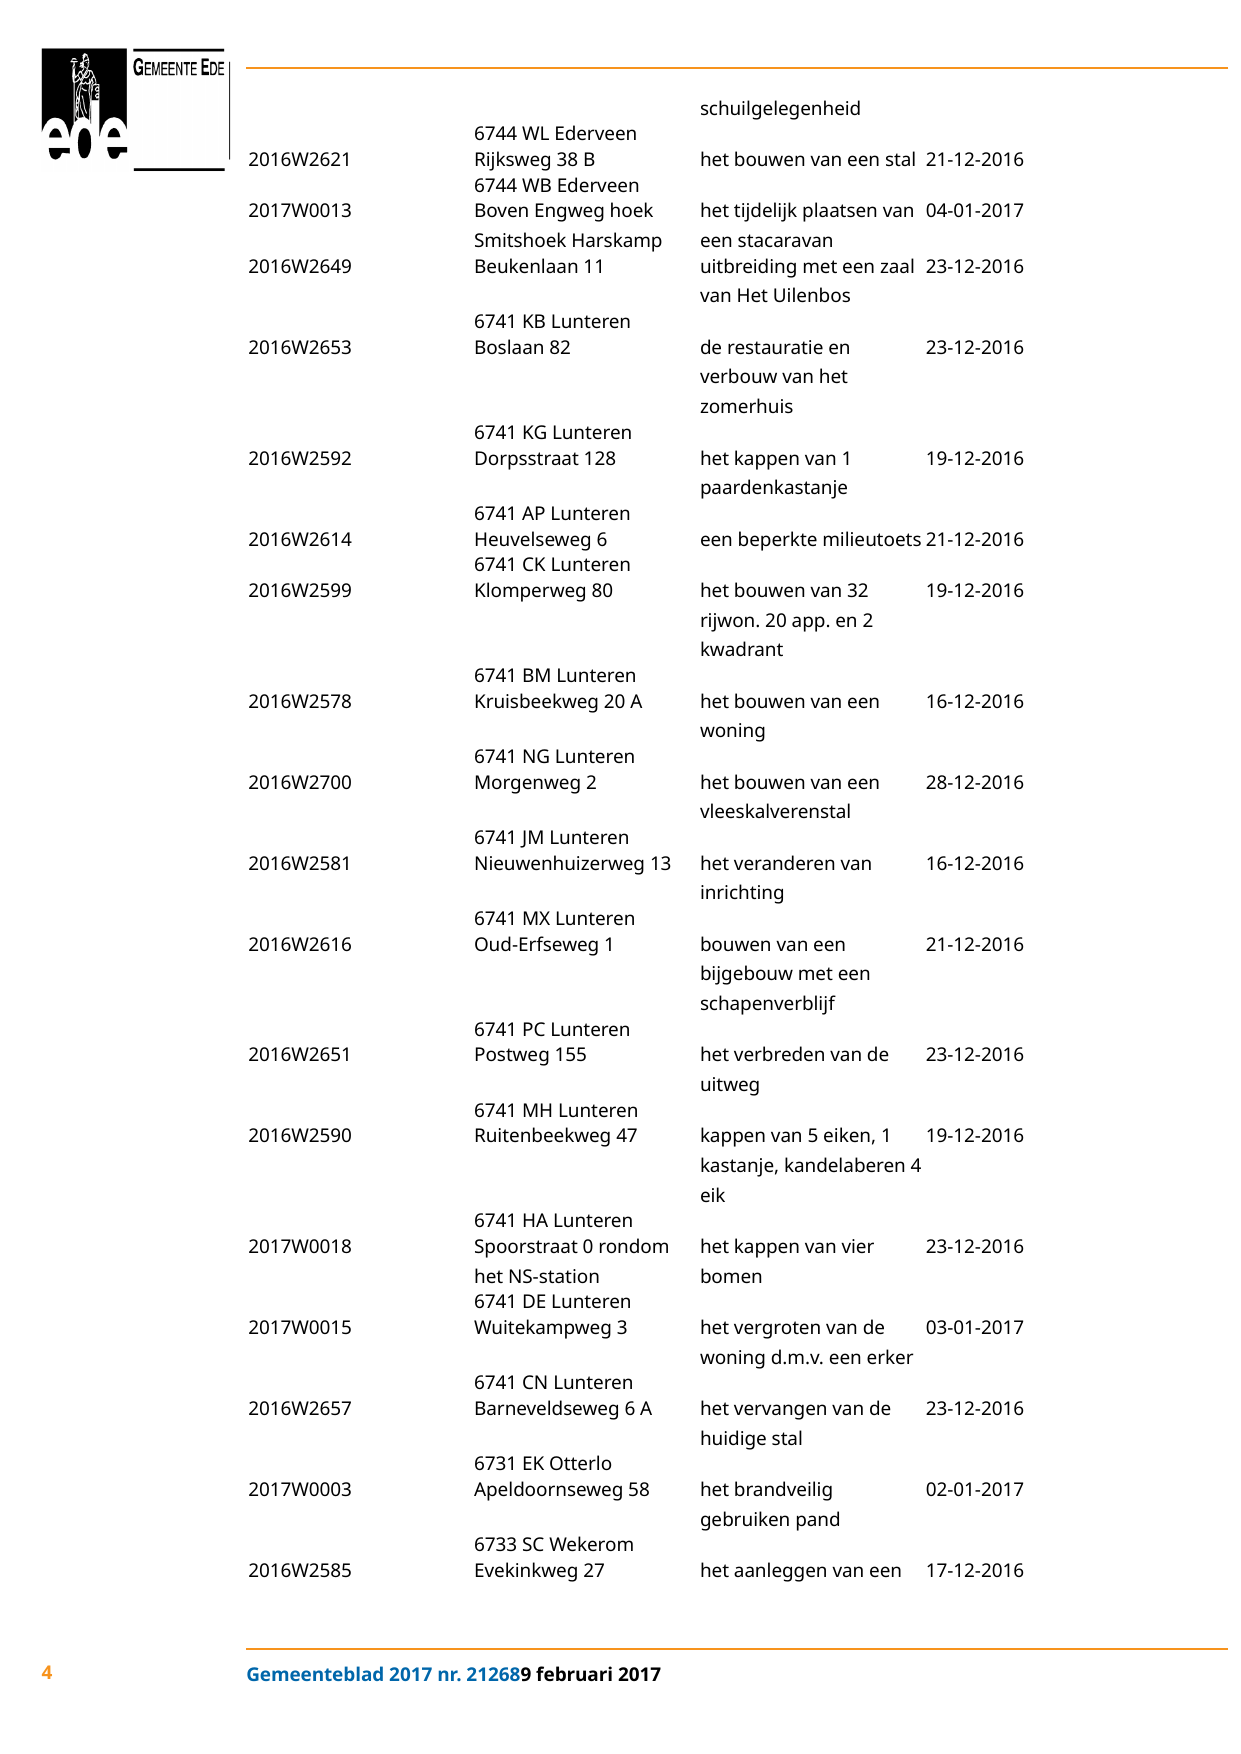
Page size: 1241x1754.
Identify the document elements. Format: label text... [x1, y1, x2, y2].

table_cell 2017W0018 [248, 1233, 474, 1288]
table_cell [926, 1289, 1152, 1314]
table_cell 2016W2592 [248, 445, 474, 500]
table_cell 16-12-2016 [926, 850, 1152, 905]
table_cell 16-12-2016 [926, 688, 1152, 743]
table_cell [926, 743, 1152, 769]
table_cell 2017W0015 [248, 1314, 474, 1369]
table_cell [926, 1532, 1152, 1557]
table_cell schuilgelegenheid [700, 95, 926, 121]
table_cell [700, 743, 926, 769]
table_cell 02-01-2017 [926, 1476, 1152, 1532]
table_cell het kappen van vier bomen [700, 1233, 926, 1288]
table_cell uitbreiding met een zaal van Het Uilenbos [700, 253, 926, 308]
table_cell [248, 824, 474, 850]
table_cell Boven Engweg hoek Smitshoek Harskamp [474, 198, 700, 253]
table_cell 19-12-2016 [926, 445, 1152, 500]
table_cell Evekinkweg 27 [474, 1558, 700, 1583]
table_cell [700, 1451, 926, 1476]
table_cell 6744 WB Ederveen [474, 172, 700, 198]
table_cell [926, 1097, 1152, 1123]
table_cell 2016W2585 [248, 1558, 474, 1583]
table_cell [926, 1208, 1152, 1233]
table_cell 6741 BM Lunteren [474, 662, 700, 688]
table_cell [248, 95, 474, 121]
table_cell [474, 95, 700, 121]
table_cell [700, 905, 926, 931]
table_cell [700, 551, 926, 577]
table_cell [700, 172, 926, 198]
table_cell 2016W2578 [248, 688, 474, 743]
table_cell 19-12-2016 [926, 1123, 1152, 1207]
table_cell bouwen van een bijgebouw met een schapenverblijf [700, 931, 926, 1016]
picture [41, 47, 231, 172]
table_cell 2016W2700 [248, 769, 474, 824]
table_cell [248, 662, 474, 688]
table_cell 19-12-2016 [926, 577, 1152, 662]
table_cell Apeldoornseweg 58 [474, 1476, 700, 1532]
table_cell [248, 905, 474, 931]
table_cell het vervangen van de huidige stal [700, 1395, 926, 1451]
table_cell Kruisbeekweg 20 A [474, 688, 700, 743]
table_cell 23-12-2016 [926, 1395, 1152, 1451]
table_cell 6741 DE Lunteren [474, 1289, 700, 1314]
table_cell 03-01-2017 [926, 1314, 1152, 1369]
table_cell [926, 419, 1152, 445]
table_cell 6744 WL Ederveen [474, 121, 700, 146]
table_cell het tijdelijk plaatsen van een stacaravan [700, 198, 926, 253]
table_cell [700, 662, 926, 688]
table_cell [248, 1370, 474, 1395]
table_cell 2016W2614 [248, 526, 474, 551]
table_cell 6741 MH Lunteren [474, 1097, 700, 1123]
table_cell [248, 1208, 474, 1233]
table_cell het bouwen van een vleeskalverenstal [700, 769, 926, 824]
table_cell Nieuwenhuizerweg 13 [474, 850, 700, 905]
table_cell 2016W2651 [248, 1042, 474, 1097]
table_cell [248, 172, 474, 198]
table_cell het kappen van 1 paardenkastanje [700, 445, 926, 500]
table_cell Beukenlaan 11 [474, 253, 700, 308]
table_cell 2016W2653 [248, 334, 474, 419]
table_cell [926, 1451, 1152, 1476]
table_cell [248, 121, 474, 146]
table_cell [700, 1097, 926, 1123]
table_cell 6733 SC Wekerom [474, 1532, 700, 1557]
table_cell 2017W0013 [248, 198, 474, 253]
table_cell [700, 500, 926, 526]
table_cell 6741 PC Lunteren [474, 1016, 700, 1042]
table_cell 6741 KB Lunteren [474, 308, 700, 334]
table_cell Ruitenbeekweg 47 [474, 1123, 700, 1207]
table_cell 21-12-2016 [926, 931, 1152, 1016]
table_cell Rijksweg 38 B [474, 146, 700, 172]
table_cell het verbreden van de uitweg [700, 1042, 926, 1097]
table_cell [700, 1370, 926, 1395]
table_cell 23-12-2016 [926, 1233, 1152, 1288]
table_cell Klomperweg 80 [474, 577, 700, 662]
table_cell het bouwen van een woning [700, 688, 926, 743]
table_cell [248, 500, 474, 526]
table_cell [248, 551, 474, 577]
table_cell [926, 500, 1152, 526]
table_cell Postweg 155 [474, 1042, 700, 1097]
table_cell Barneveldseweg 6 A [474, 1395, 700, 1451]
table_cell [926, 662, 1152, 688]
table_cell 23-12-2016 [926, 334, 1152, 419]
table_cell [926, 95, 1152, 121]
table_cell 2016W2657 [248, 1395, 474, 1451]
table_cell 6741 HA Lunteren [474, 1208, 700, 1233]
table_cell Spoorstraat 0 rondom het NS-station [474, 1233, 700, 1288]
table_cell 6741 MX Lunteren [474, 905, 700, 931]
table_cell [926, 1016, 1152, 1042]
table_cell [248, 1097, 474, 1123]
table_cell 2016W2649 [248, 253, 474, 308]
table_cell [248, 1289, 474, 1314]
table_cell 28-12-2016 [926, 769, 1152, 824]
table_cell Oud-Erfseweg 1 [474, 931, 700, 1016]
table_cell 6741 JM Lunteren [474, 824, 700, 850]
table_cell 04-01-2017 [926, 198, 1152, 253]
table_cell 6741 CK Lunteren [474, 551, 700, 577]
table_cell [248, 743, 474, 769]
table_cell het veranderen van inrichting [700, 850, 926, 905]
table_cell [248, 1451, 474, 1476]
table_cell 2016W2581 [248, 850, 474, 905]
table_cell 21-12-2016 [926, 146, 1152, 172]
table_cell [926, 172, 1152, 198]
table_cell het bouwen van 32 rijwon. 20 app. en 2 kwadrant [700, 577, 926, 662]
table_cell Morgenweg 2 [474, 769, 700, 824]
table_cell [926, 121, 1152, 146]
table_cell 17-12-2016 [926, 1558, 1152, 1583]
table_cell [700, 419, 926, 445]
table_cell [700, 1016, 926, 1042]
table_cell het vergroten van de woning d.m.v. een erker [700, 1314, 926, 1369]
table_cell 2016W2590 [248, 1123, 474, 1207]
table_cell Boslaan 82 [474, 334, 700, 419]
table_cell Heuvelseweg 6 [474, 526, 700, 551]
table_cell kappen van 5 eiken, 1 kastanje, kandelaberen 4 eik [700, 1123, 926, 1207]
table_cell een beperkte milieutoets [700, 526, 926, 551]
table_cell [926, 905, 1152, 931]
table_cell [248, 419, 474, 445]
table_cell [926, 824, 1152, 850]
table_cell 6741 NG Lunteren [474, 743, 700, 769]
table_cell 23-12-2016 [926, 1042, 1152, 1097]
table_cell 2016W2616 [248, 931, 474, 1016]
table_cell Wuitekampweg 3 [474, 1314, 700, 1369]
table_cell 6741 AP Lunteren [474, 500, 700, 526]
table_cell [700, 1532, 926, 1557]
table_cell het brandveilig gebruiken pand [700, 1476, 926, 1532]
table_cell 21-12-2016 [926, 526, 1152, 551]
table_cell [248, 308, 474, 334]
table_cell het bouwen van een stal [700, 146, 926, 172]
table_cell 6741 CN Lunteren [474, 1370, 700, 1395]
table_cell [700, 308, 926, 334]
table_cell het aanleggen van een [700, 1558, 926, 1583]
table_cell 2016W2621 [248, 146, 474, 172]
table_cell Dorpsstraat 128 [474, 445, 700, 500]
table_cell [700, 824, 926, 850]
table_cell [700, 1208, 926, 1233]
table_cell [926, 308, 1152, 334]
table_cell [926, 551, 1152, 577]
table_cell 23-12-2016 [926, 253, 1152, 308]
table_cell de restauratie en verbouw van het zomerhuis [700, 334, 926, 419]
table_cell [248, 1532, 474, 1557]
table_cell 6741 KG Lunteren [474, 419, 700, 445]
table_cell [700, 1289, 926, 1314]
table_cell 2017W0003 [248, 1476, 474, 1532]
table_cell 6731 EK Otterlo [474, 1451, 700, 1476]
table_cell [248, 1016, 474, 1042]
table_cell [700, 121, 926, 146]
table_cell [926, 1370, 1152, 1395]
table_cell 2016W2599 [248, 577, 474, 662]
